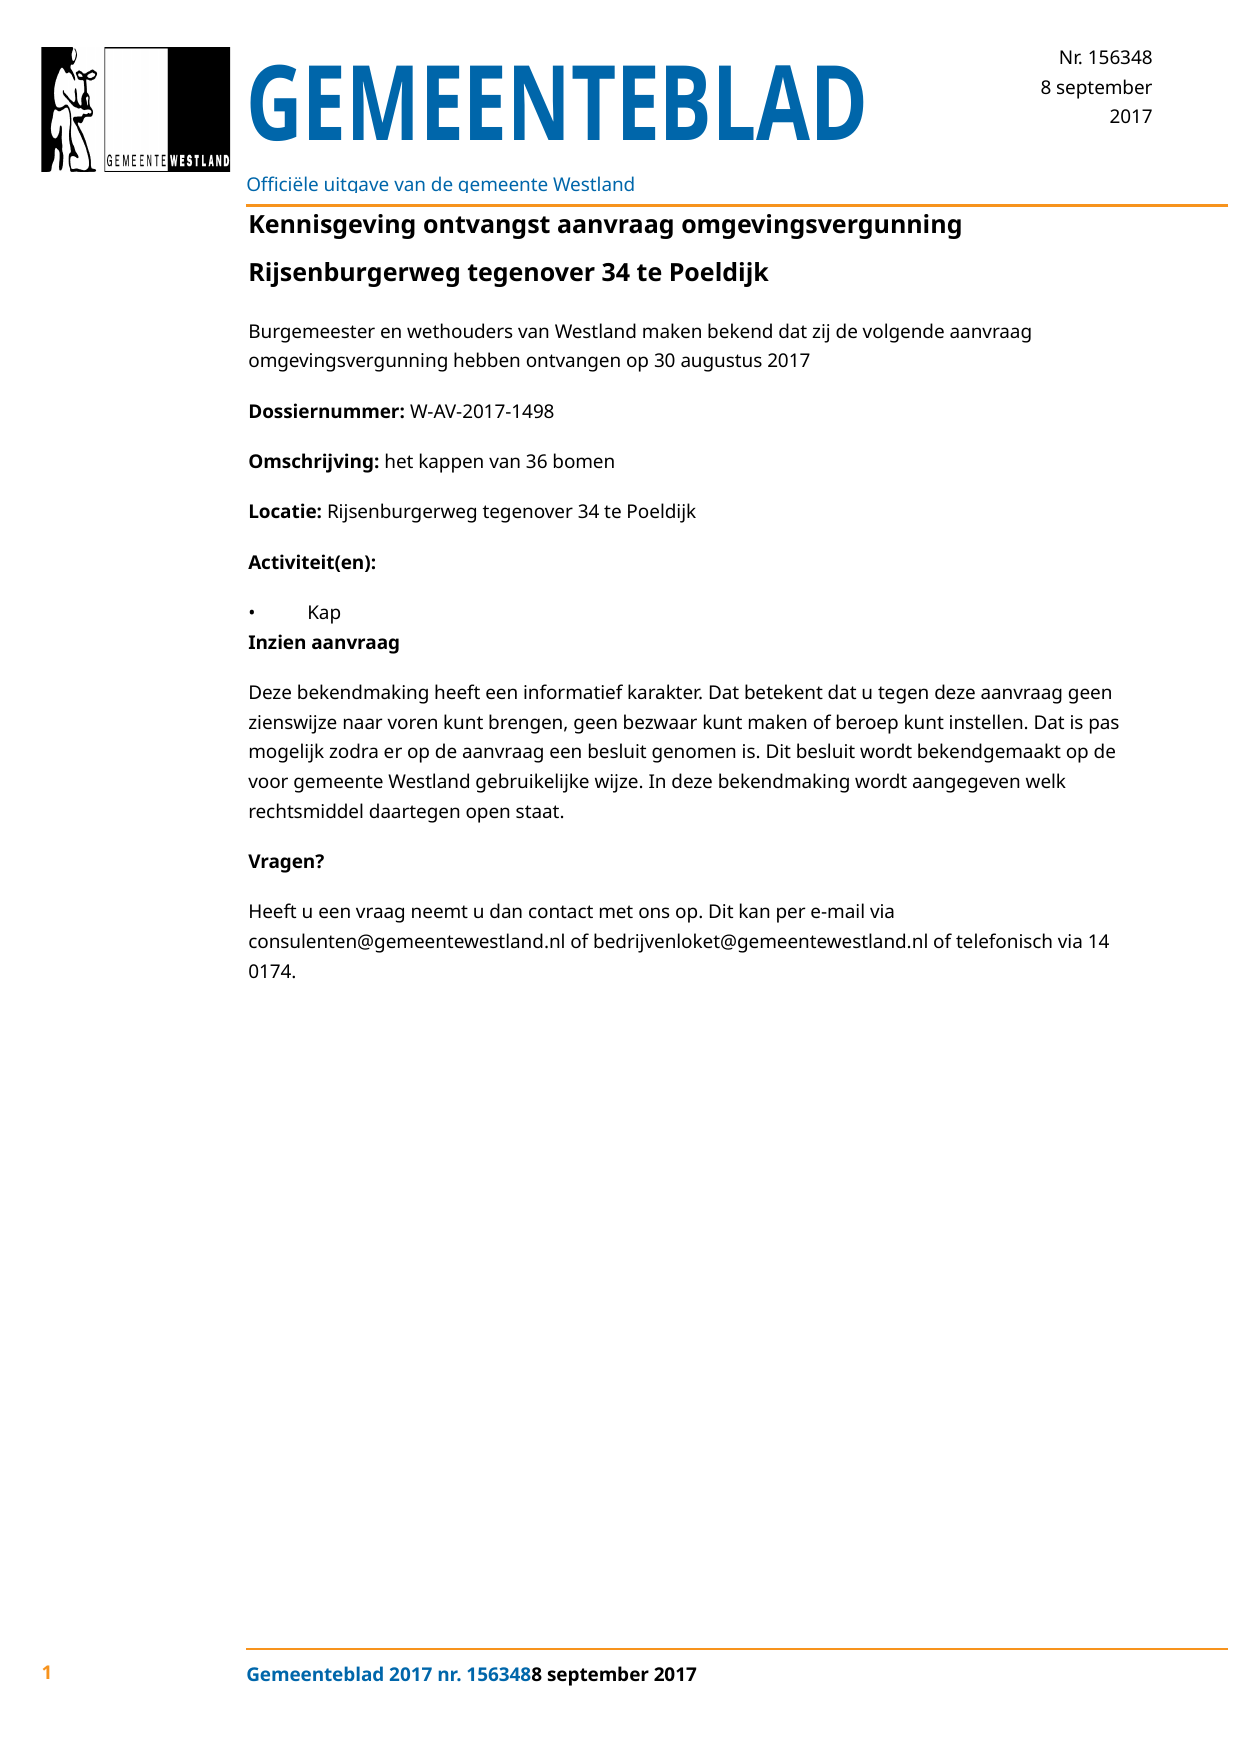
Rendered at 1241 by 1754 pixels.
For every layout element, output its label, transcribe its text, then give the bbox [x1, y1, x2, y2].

text Activiteit(en): [248, 549, 1152, 575]
text Locatie: Rijsenburgerweg tegenover 34 te Poeldijk [248, 499, 1152, 524]
text Dossiernummer: W-AV-2017-1498 [248, 398, 1152, 424]
text Kennisgeving ontvangst aanvraag omgevingsvergunning Rijsenburgerweg tegenover 34 te Poeldijk [248, 207, 1152, 288]
text Burgemeester en wethouders van Westland maken bekend dat zij de volgende aanvraag omgevingsvergunning hebben ontvangen op 30 augustus 2017 [248, 318, 1152, 373]
text Vragen? [248, 848, 1152, 874]
text Deze bekendmaking heeft een informatief karakter. Dat betekent dat u tegen deze aanvraag geen zienswijze naar voren kunt brengen, geen bezwaar kunt maken of beroep kunt instellen. Dat is pas mogelijk zodra er op de aanvraag een besluit genomen is. Dit besluit wordt bekendgemaakt op de voor gemeente Westland gebruikelijke wijze. In deze bekendmaking wordt aangegeven welk rechtsmiddel daartegen open staat. [248, 679, 1152, 824]
list Kap [248, 599, 1152, 625]
picture [41, 47, 231, 172]
text Inzien aanvraag [248, 629, 1152, 655]
text Heeft u een vraag neemt u dan contact met ons op. Dit kan per e-mail via consulenten@gemeentewestland.nl of bedrijvenloket@gemeentewestland.nl of telefonisch via 14 0174. [248, 899, 1152, 984]
text Omschrijving: het kappen van 36 bomen [248, 448, 1152, 474]
